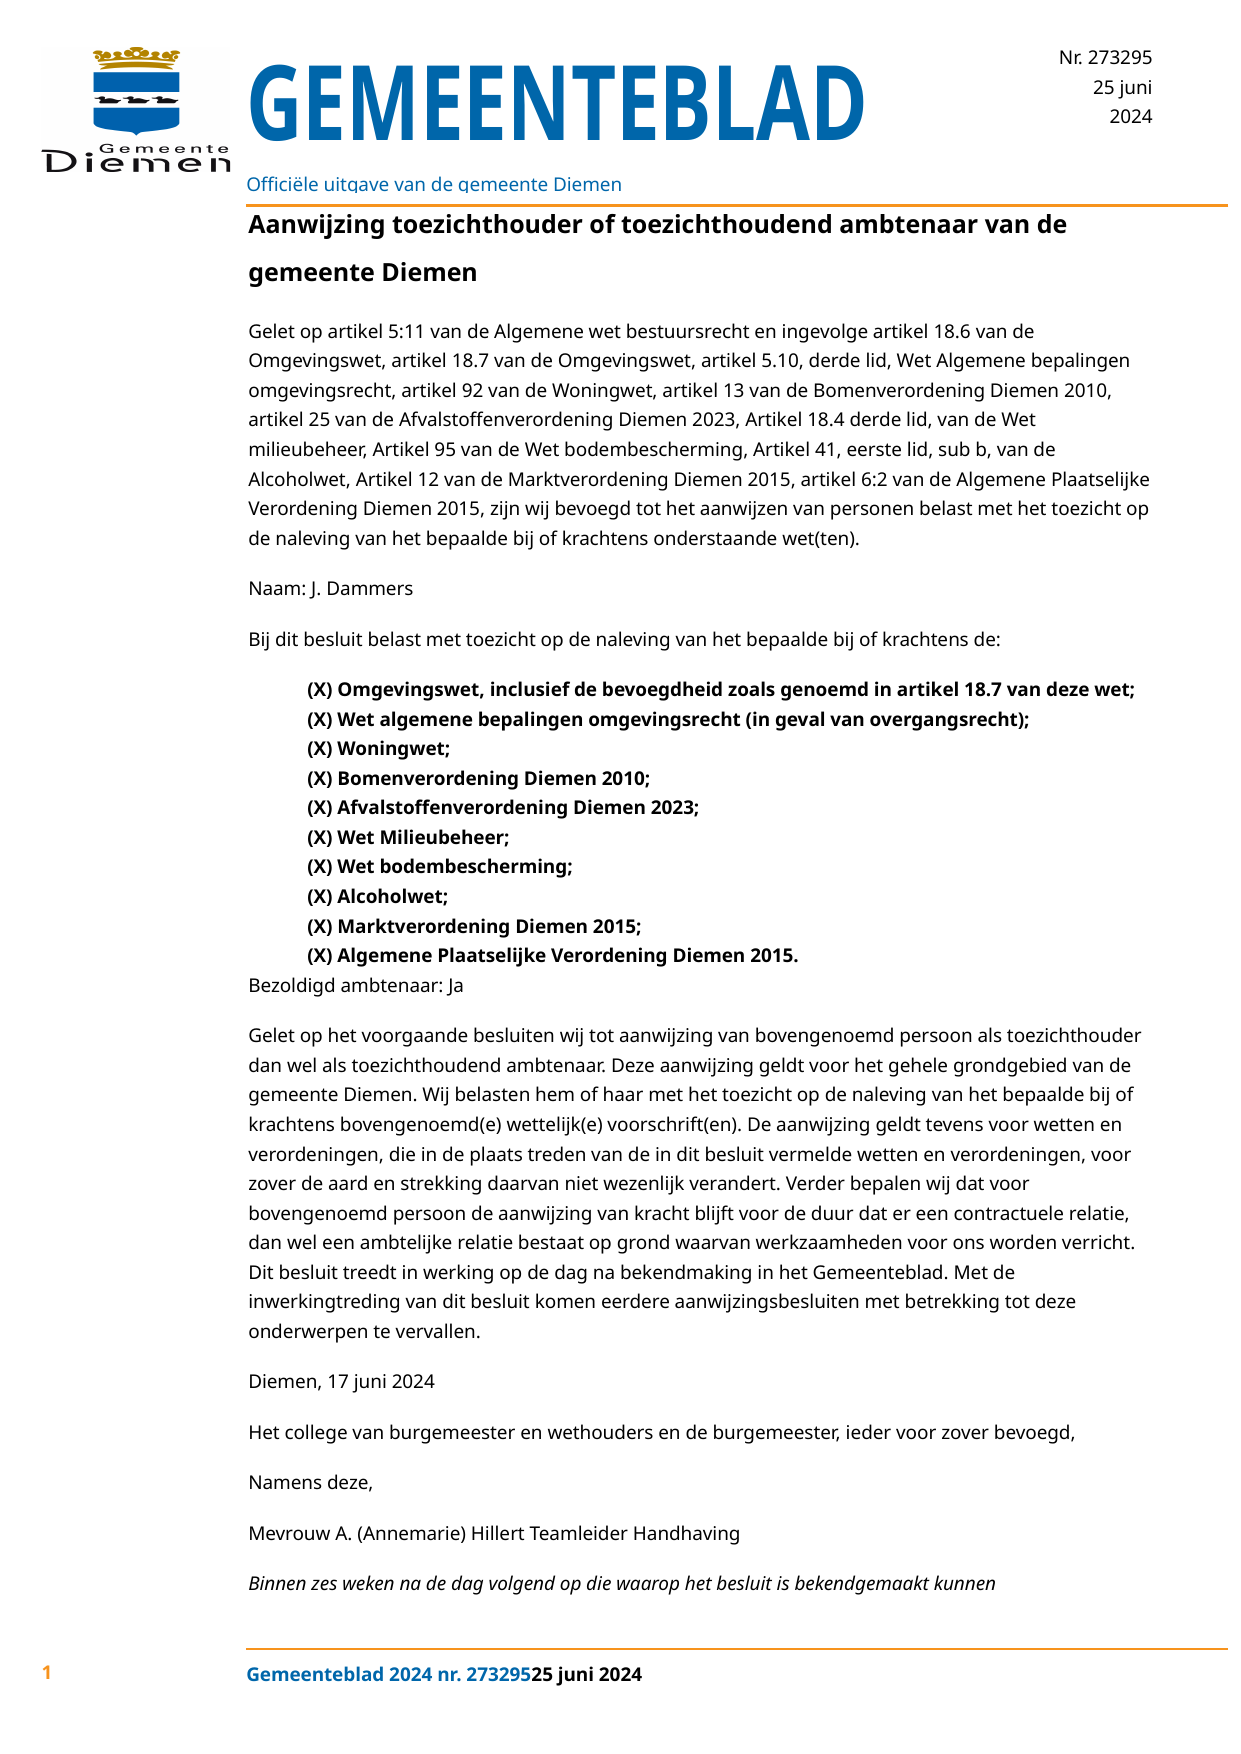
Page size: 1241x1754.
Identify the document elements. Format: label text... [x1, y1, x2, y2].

list (X) Bomenverordening Diemen 2010; [248, 765, 1152, 791]
text Het college van burgemeester en wethouders en de burgemeester, ieder voor zover bevoegd, [248, 1419, 1152, 1445]
list (X) Marktverordening Diemen 2015; [248, 913, 1152, 939]
list (X) Wet Milieubeheer; [248, 824, 1152, 850]
list (X) Wet algemene bepalingen omgevingsrecht (in geval van overgangsrecht); [248, 706, 1152, 732]
text Namens deze, [248, 1469, 1152, 1495]
text Bij dit besluit belast met toezicht op de naleving van het bepaalde bij of krachtens de: [248, 626, 1152, 652]
text Bezoldigd ambtenaar: Ja [248, 972, 1152, 998]
list (X) Wet bodembescherming; [248, 854, 1152, 879]
text Gelet op artikel 5:11 van de Algemene wet bestuursrecht en ingevolge artikel 18.6 van de Omgevingswet, artikel 18.7 van de Omgevingswet, artikel 5.10, derde lid, Wet Algemene bepalingen omgevingsrecht, artikel 92 van de Woningwet, artikel 13 van de Bomenverordening Diemen 2010, artikel 25 van de Afvalstoffenverordening Diemen 2023, Artikel 18.4 derde lid, van de Wet milieubeheer, Artikel 95 van de Wet bodembescherming, Artikel 41, eerste lid, sub b, van de Alcoholwet, Artikel 12 van de Marktverordening Diemen 2015, artikel 6:2 van de Algemene Plaatselijke Verordening Diemen 2015, zijn wij bevoegd tot het aanwijzen van personen belast met het toezicht op de naleving van het bepaalde bij of krachtens onderstaande wet(ten). [248, 318, 1152, 551]
text Diemen, 17 juni 2024 [248, 1369, 1152, 1394]
text Binnen zes weken na de dag volgend op die waarop het besluit is bekendgemaakt kunnen [248, 1570, 1152, 1596]
list (X) Woningwet; [248, 735, 1152, 761]
text Naam: J. Dammers [248, 575, 1152, 601]
picture [41, 47, 231, 172]
text Gelet op het voorgaande besluiten wij tot aanwijzing van bovengenoemd persoon als toezichthouder dan wel als toezichthoudend ambtenaar. Deze aanwijzing geldt voor het gehele grondgebied van de gemeente Diemen. Wij belasten hem of haar met het toezicht op de naleving van het bepaalde bij of krachtens bovengenoemd(e) wettelijk(e) voorschrift(en). De aanwijzing geldt tevens voor wetten en verordeningen, die in de plaats treden van de in dit besluit vermelde wetten en verordeningen, voor zover de aard en strekking daarvan niet wezenlijk verandert. Verder bepalen wij dat voor bovengenoemd persoon de aanwijzing van kracht blijft voor de duur dat er een contractuele relatie, dan wel een ambtelijke relatie bestaat op grond waarvan werkzaamheden voor ons worden verricht. Dit besluit treedt in werking op de dag na bekendmaking in het Gemeenteblad. Met de inwerkingtreding van dit besluit komen eerdere aanwijzingsbesluiten met betrekking tot deze onderwerpen te vervallen. [248, 1022, 1152, 1344]
text Aanwijzing toezichthouder of toezichthoudend ambtenaar van de gemeente Diemen [248, 207, 1152, 288]
list (X) Omgevingswet, inclusief de bevoegdheid zoals genoemd in artikel 18.7 van deze wet; [248, 676, 1152, 702]
list (X) Alcoholwet; [248, 883, 1152, 909]
list (X) Algemene Plaatselijke Verordening Diemen 2015. [248, 942, 1152, 968]
list (X) Afvalstoffenverordening Diemen 2023; [248, 794, 1152, 820]
text Mevrouw A. (Annemarie) Hillert Teamleider Handhaving [248, 1520, 1152, 1546]
